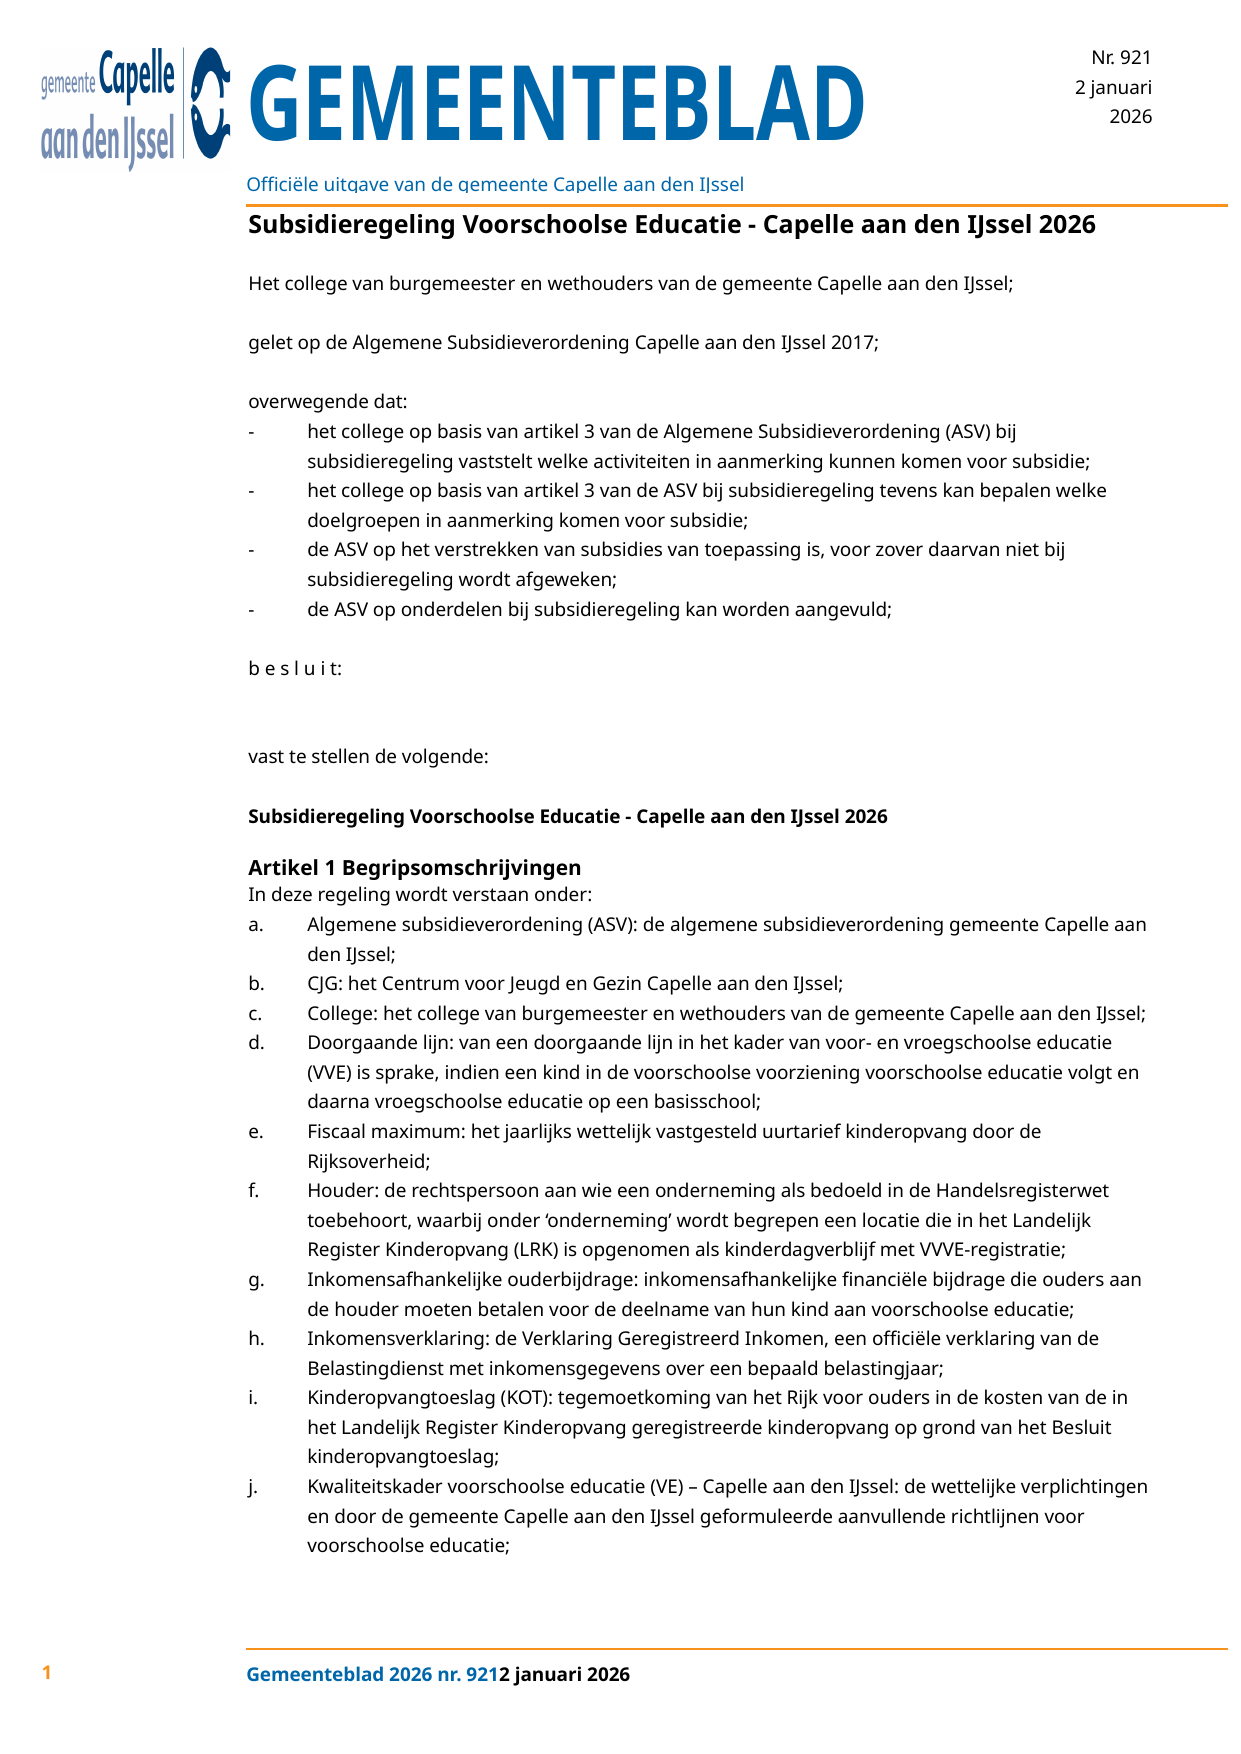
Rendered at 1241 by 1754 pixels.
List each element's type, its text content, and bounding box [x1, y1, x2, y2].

list Kwaliteitskader voorschoolse educatie (VE) – Capelle aan den IJssel: de wettelijke verplichtingen en door de gemeente Capelle aan den IJssel geformuleerde aanvullende richtlijnen voor voorschoolse educatie; [248, 1473, 1152, 1558]
list Algemene subsidieverordening (ASV): de algemene subsidieverordening gemeente Capelle aan den IJssel; [248, 911, 1152, 967]
list het college op basis van artikel 3 van de ASV bij subsidieregeling tevens kan bepalen welke doelgroepen in aanmerking komen voor subsidie; [248, 477, 1152, 533]
text Artikel 1 Begripsomschrijvingen [248, 853, 1152, 882]
list Doorgaande lijn: van een doorgaande lijn in het kader van voor- en vroegschoolse educatie (VVE) is sprake, indien een kind in de voorschoolse voorziening voorschoolse educatie volgt en daarna vroegschoolse educatie op een basisschool; [248, 1029, 1152, 1114]
list de ASV op onderdelen bij subsidieregeling kan worden aangevuld; [248, 596, 1152, 621]
list Fiscaal maximum: het jaarlijks wettelijk vastgesteld uurtarief kinderopvang door de Rijksoverheid; [248, 1118, 1152, 1174]
list CJG: het Centrum voor Jeugd en Gezin Capelle aan den IJssel; [248, 970, 1152, 996]
text b e s l u i t: [248, 655, 1152, 681]
list Inkomensverklaring: de Verklaring Geregistreerd Inkomen, een officiële verklaring van de Belastingdienst met inkomensgegevens over een bepaald belastingjaar; [248, 1325, 1152, 1381]
text overwegende dat: [248, 389, 1152, 414]
text Subsidieregeling Voorschoolse Educatie - Capelle aan den IJssel 2026 [248, 803, 1152, 828]
text Het college van burgemeester en wethouders van de gemeente Capelle aan den IJssel; [248, 270, 1152, 296]
list het college op basis van artikel 3 van de Algemene Subsidieverordening (ASV) bij subsidieregeling vaststelt welke activiteiten in aanmerking kunnen komen voor subsidie; [248, 418, 1152, 473]
text In deze regeling wordt verstaan onder: [248, 882, 1152, 907]
list Inkomensafhankelijke ouderbijdrage: inkomensafhankelijke financiële bijdrage die ouders aan de houder moeten betalen voor de deelname van hun kind aan voorschoolse educatie; [248, 1266, 1152, 1322]
picture [41, 47, 231, 172]
text vast te stellen de volgende: [248, 744, 1152, 769]
text gelet op de Algemene Subsidieverordening Capelle aan den IJssel 2017; [248, 329, 1152, 355]
list College: het college van burgemeester en wethouders van de gemeente Capelle aan den IJssel; [248, 1000, 1152, 1026]
list Houder: de rechtspersoon aan wie een onderneming als bedoeld in de Handelsregisterwet toebehoort, waarbij onder ‘onderneming’ wordt begrepen een locatie die in het Landelijk Register Kinderopvang (LRK) is opgenomen als kinderdagverblijf met VVVE-registratie; [248, 1177, 1152, 1262]
text Subsidieregeling Voorschoolse Educatie - Capelle aan den IJssel 2026 [248, 207, 1152, 241]
list Kinderopvangtoeslag (KOT): tegemoetkoming van het Rijk voor ouders in de kosten van de in het Landelijk Register Kinderopvang geregistreerde kinderopvang op grond van het Besluit kinderopvangtoeslag; [248, 1384, 1152, 1469]
list de ASV op het verstrekken van subsidies van toepassing is, voor zover daarvan niet bij subsidieregeling wordt afgeweken; [248, 537, 1152, 592]
